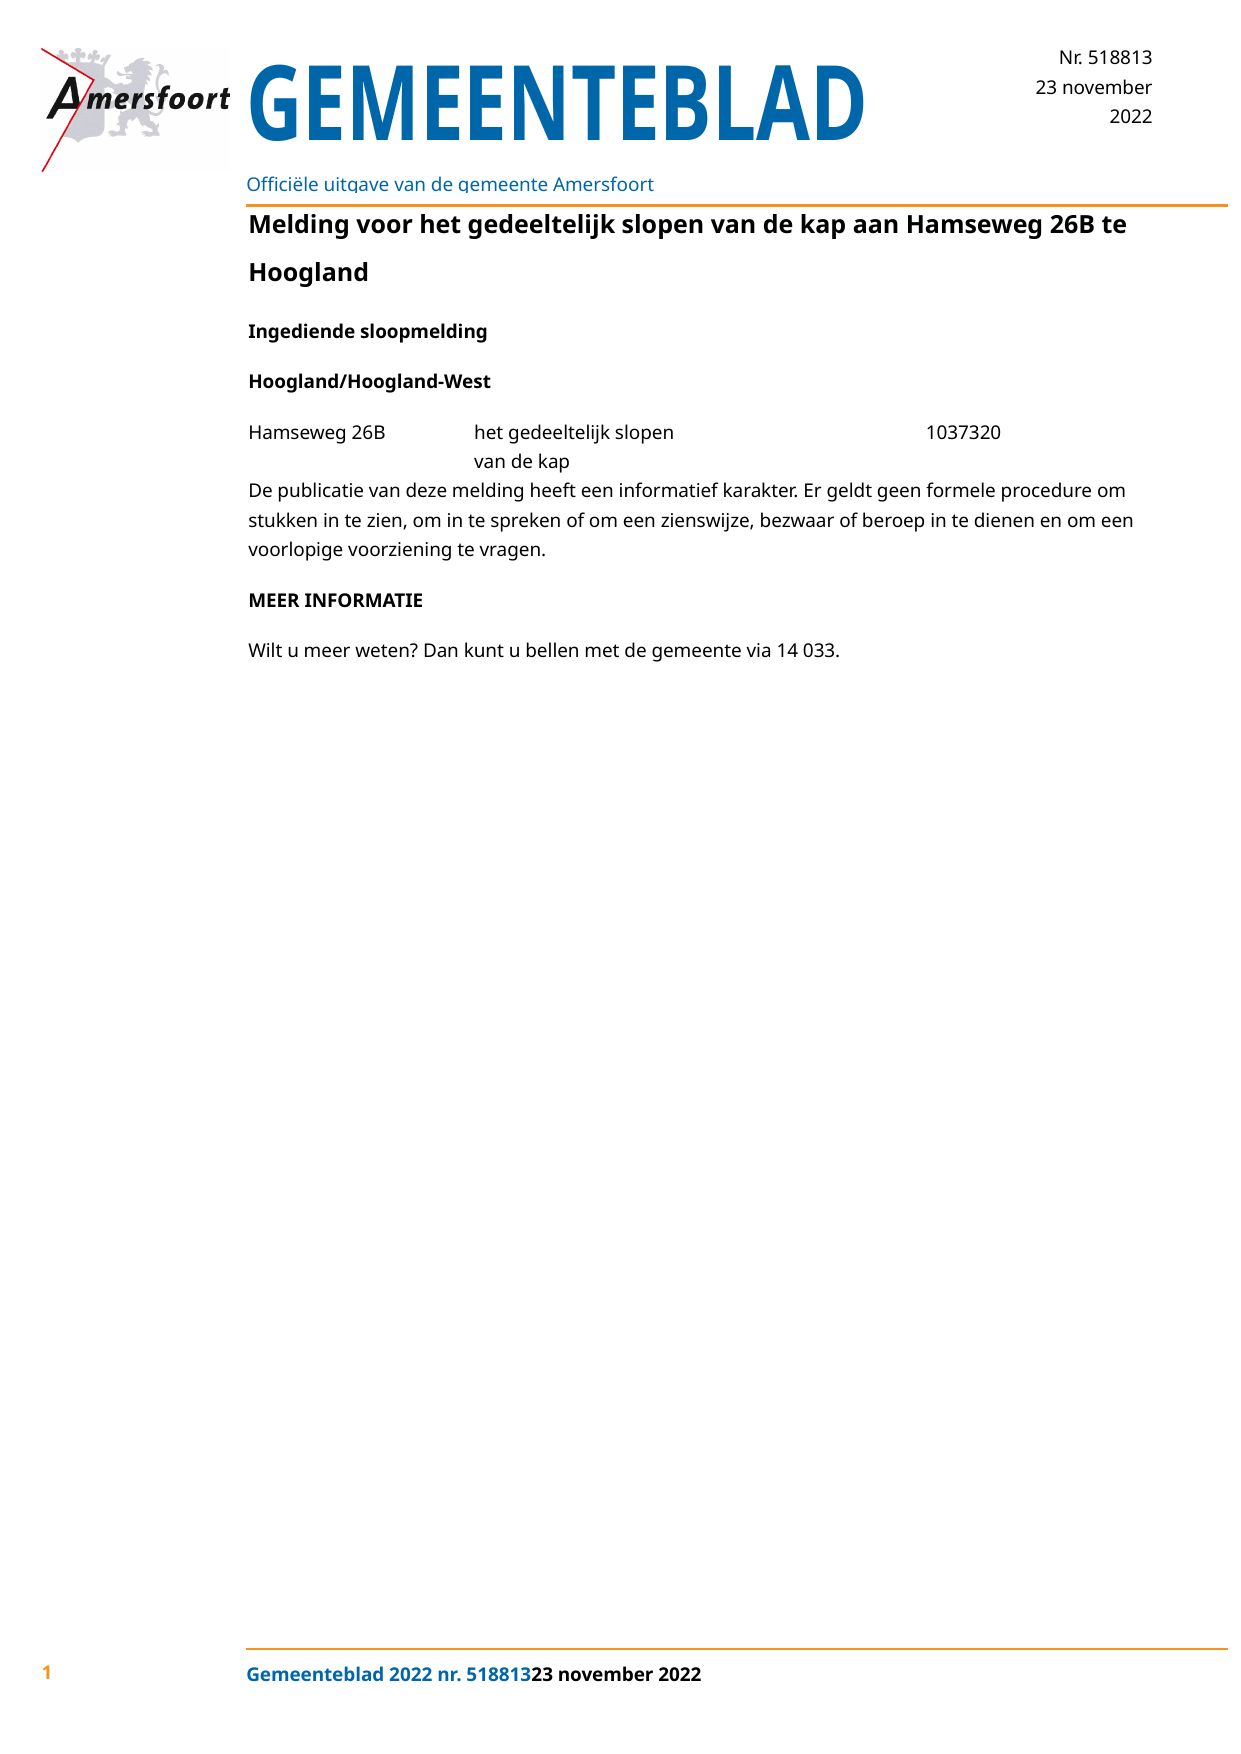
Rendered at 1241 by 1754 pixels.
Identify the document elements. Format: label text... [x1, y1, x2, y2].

table_header Hamseweg 26B [248, 419, 474, 474]
text Wilt u meer weten? Dan kunt u bellen met de gemeente via 14 033. [248, 637, 1152, 663]
table_header 1037320 [926, 419, 1152, 474]
text Melding voor het gedeeltelijk slopen van de kap aan Hamseweg 26B te Hoogland [248, 207, 1152, 288]
text Hoogland/Hoogland-West [248, 368, 1152, 394]
text Ingediende sloopmelding [248, 318, 1152, 344]
picture [41, 47, 231, 172]
text MEER INFORMATIE [248, 587, 1152, 613]
table_header [700, 419, 926, 474]
text De publicatie van deze melding heeft een informatief karakter. Er geldt geen formele procedure om stukken in te zien, om in te spreken of om een zienswijze, bezwaar of beroep in te dienen en om een voorlopige voorziening te vragen. [248, 477, 1152, 562]
table_header het gedeeltelijk slopen van de kap [474, 419, 700, 474]
